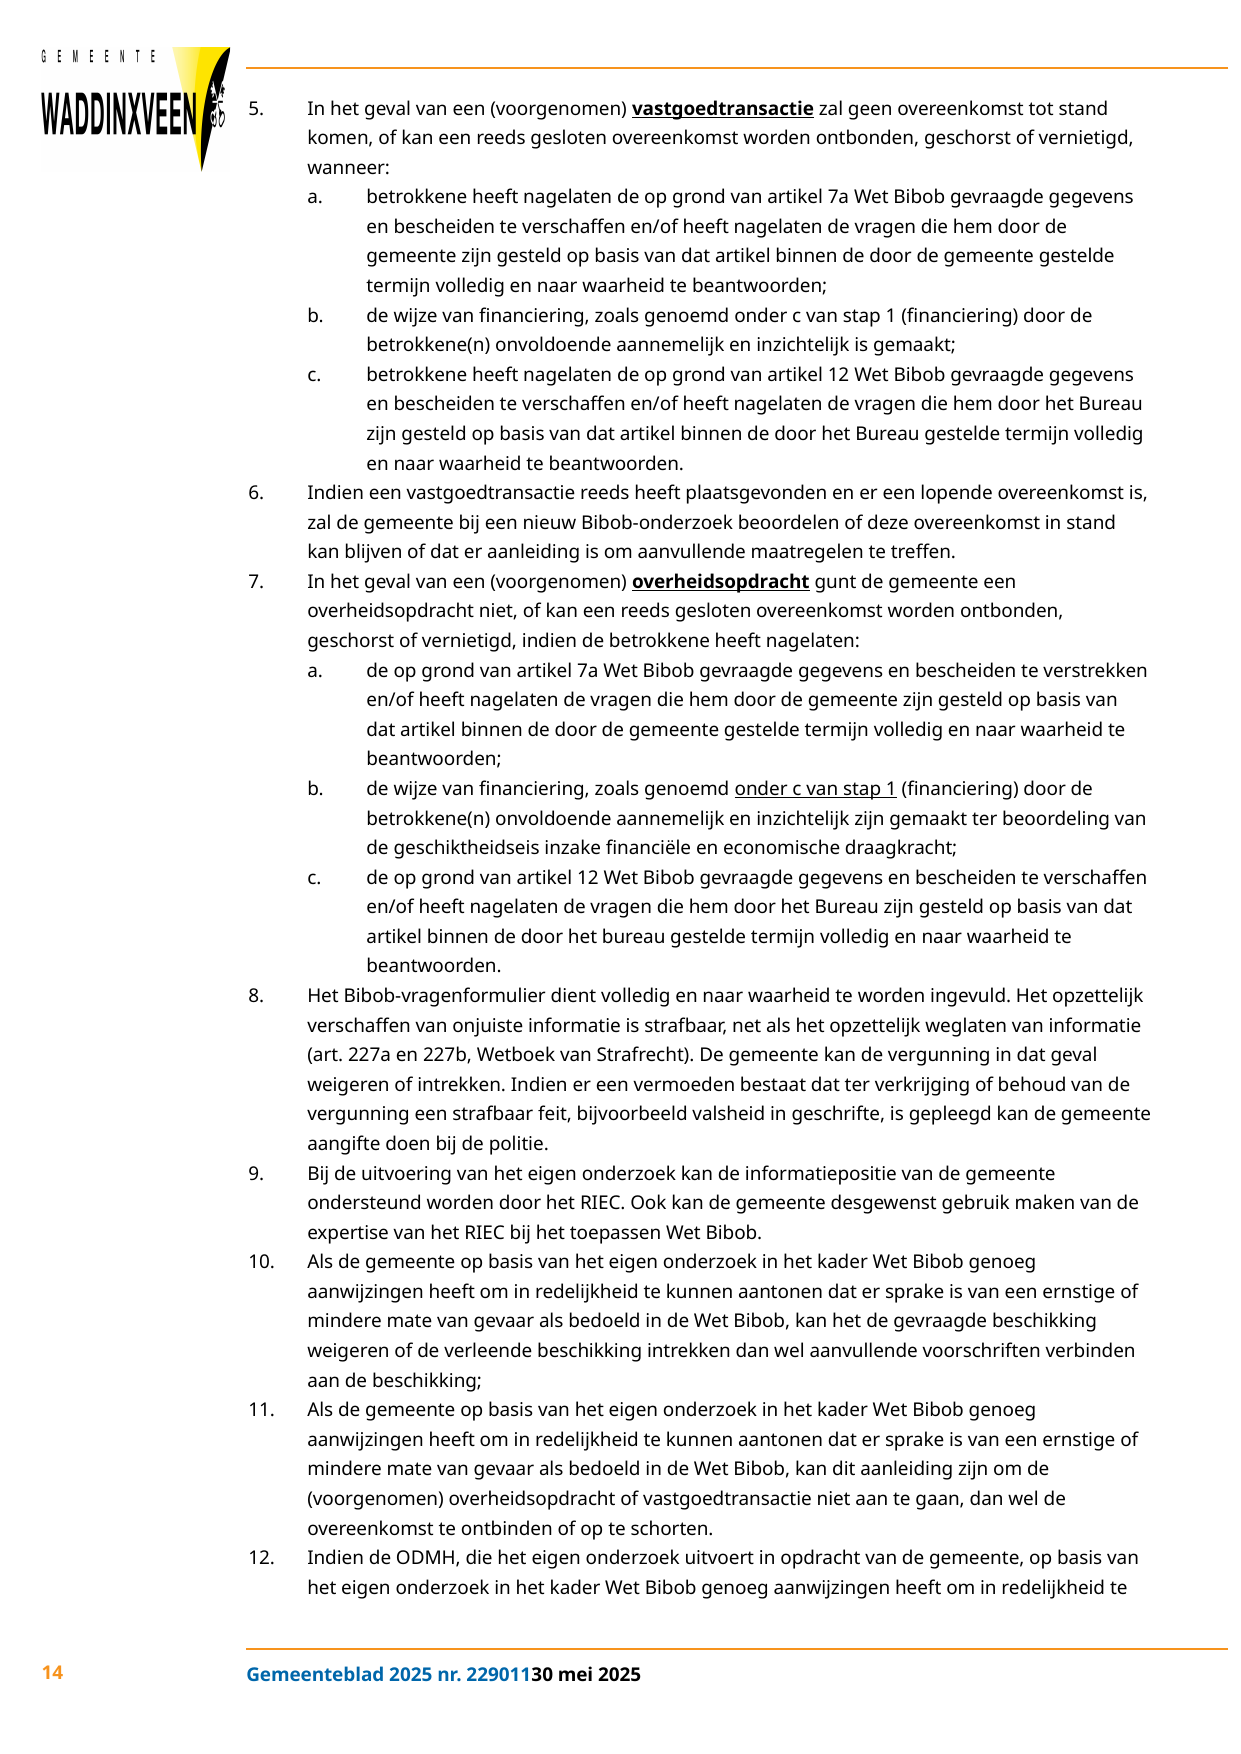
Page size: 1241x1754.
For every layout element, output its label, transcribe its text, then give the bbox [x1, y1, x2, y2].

list Als de gemeente op basis van het eigen onderzoek in het kader Wet Bibob genoeg aanwijzingen heeft om in redelijkheid te kunnen aantonen dat er sprake is van een ernstige of mindere mate van gevaar als bedoeld in de Wet Bibob, kan dit aanleiding zijn om de (voorgenomen) overheidsopdracht of vastgoedtransactie niet aan te gaan, dan wel de overeenkomst te ontbinden of op te schorten. [248, 1396, 1152, 1541]
list Het Bibob-vragenformulier dient volledig en naar waarheid te worden ingevuld. Het opzettelijk verschaffen van onjuiste informatie is strafbaar, net als het opzettelijk weglaten van informatie (art. 227a en 227b, Wetboek van Strafrecht). De gemeente kan de vergunning in dat geval weigeren of intrekken. Indien er een vermoeden bestaat dat ter verkrijging of behoud van de vergunning een strafbaar feit, bijvoorbeeld valsheid in geschrifte, is gepleegd kan de gemeente aangifte doen bij de politie. [248, 982, 1152, 1156]
list betrokkene heeft nagelaten de op grond van artikel 7a Wet Bibob gevraagde gegevens en bescheiden te verschaffen en/of heeft nagelaten de vragen die hem door de gemeente zijn gesteld op basis van dat artikel binnen de door de gemeente gestelde termijn volledig en naar waarheid te beantwoorden; [307, 183, 1152, 298]
list betrokkene heeft nagelaten de op grond van artikel 12 Wet Bibob gevraagde gegevens en bescheiden te verschaffen en/of heeft nagelaten de vragen die hem door het Bureau zijn gesteld op basis van dat artikel binnen de door het Bureau gestelde termijn volledig en naar waarheid te beantwoorden. [307, 361, 1152, 476]
list Indien de ODMH, die het eigen onderzoek uitvoert in opdracht van de gemeente, op basis van het eigen onderzoek in het kader Wet Bibob genoeg aanwijzingen heeft om in redelijkheid te [248, 1544, 1152, 1600]
list Als de gemeente op basis van het eigen onderzoek in het kader Wet Bibob genoeg aanwijzingen heeft om in redelijkheid te kunnen aantonen dat er sprake is van een ernstige of mindere mate van gevaar als bedoeld in de Wet Bibob, kan het de gevraagde beschikking weigeren of de verleende beschikking intrekken dan wel aanvullende voorschriften verbinden aan de beschikking; [248, 1248, 1152, 1393]
list de wijze van financiering, zoals genoemd onder c van stap 1 (financiering) door de betrokkene(n) onvoldoende aannemelijk en inzichtelijk is gemaakt; [307, 302, 1152, 357]
list de wijze van financiering, zoals genoemd onder c van stap 1 (financiering) door de betrokkene(n) onvoldoende aannemelijk en inzichtelijk zijn gemaakt ter beoordeling van de geschiktheidseis inzake financiële en economische draagkracht; [307, 775, 1152, 860]
list de op grond van artikel 12 Wet Bibob gevraagde gegevens en bescheiden te verschaffen en/of heeft nagelaten de vragen die hem door het Bureau zijn gesteld op basis van dat artikel binnen de door het bureau gestelde termijn volledig en naar waarheid te beantwoorden. [307, 864, 1152, 978]
list Indien een vastgoedtransactie reeds heeft plaatsgevonden en er een lopende overeenkomst is, zal de gemeente bij een nieuw Bibob-onderzoek beoordelen of deze overeenkomst in stand kan blijven of dat er aanleiding is om aanvullende maatregelen te treffen. [248, 479, 1152, 564]
list Bij de uitvoering van het eigen onderzoek kan de informatiepositie van de gemeente ondersteund worden door het RIEC. Ook kan de gemeente desgewenst gebruik maken van de expertise van het RIEC bij het toepassen Wet Bibob. [248, 1160, 1152, 1245]
picture [41, 47, 231, 172]
list In het geval van een (voorgenomen) vastgoedtransactie zal geen overeenkomst tot stand komen, of kan een reeds gesloten overeenkomst worden ontbonden, geschorst of vernietigd, wanneer: [248, 95, 1152, 180]
list In het geval van een (voorgenomen) overheidsopdracht gunt de gemeente een overheidsopdracht niet, of kan een reeds gesloten overeenkomst worden ontbonden, geschorst of vernietigd, indien de betrokkene heeft nagelaten: [248, 568, 1152, 653]
list de op grond van artikel 7a Wet Bibob gevraagde gegevens en bescheiden te verstrekken en/of heeft nagelaten de vragen die hem door de gemeente zijn gesteld op basis van dat artikel binnen de door de gemeente gestelde termijn volledig en naar waarheid te beantwoorden; [307, 657, 1152, 771]
